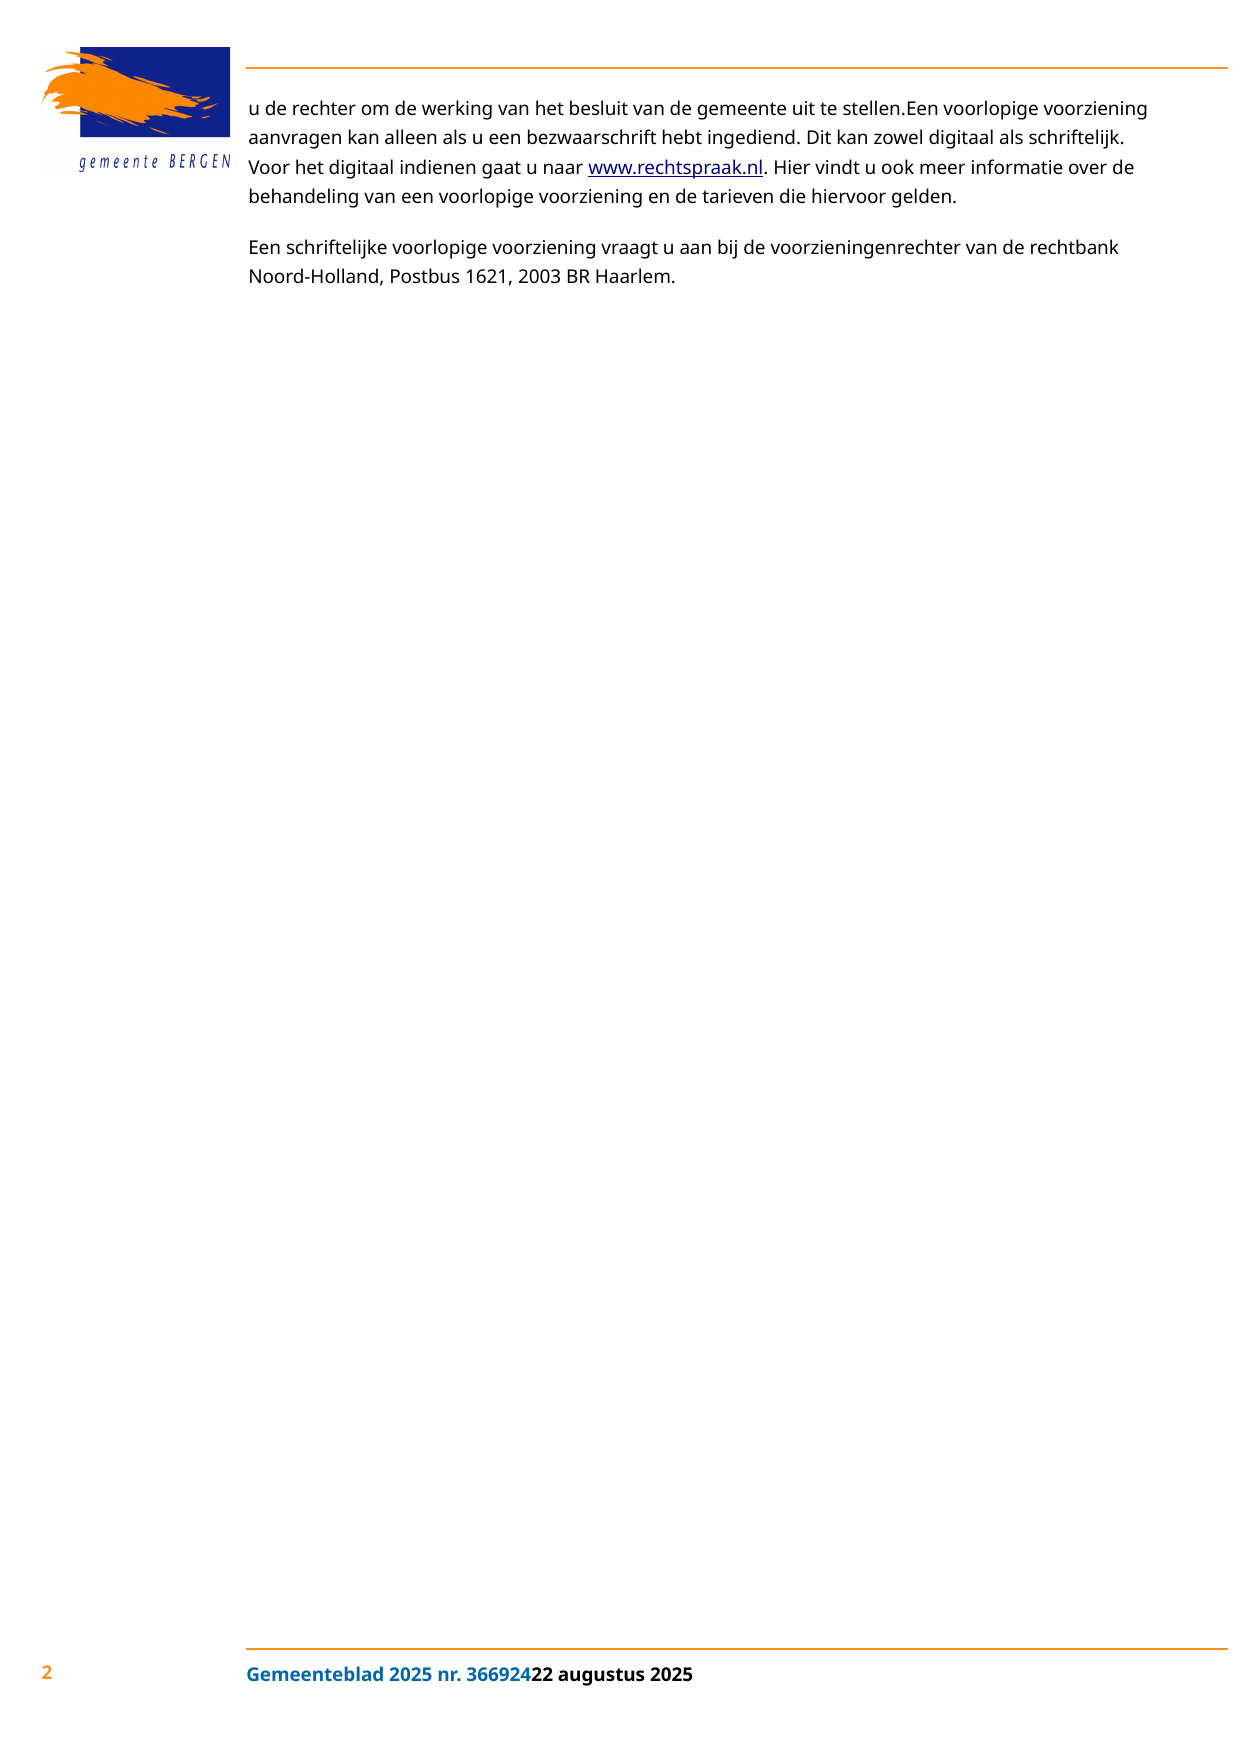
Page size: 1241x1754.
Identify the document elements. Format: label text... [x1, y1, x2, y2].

picture [41, 47, 231, 172]
text Een schriftelijke voorlopige voorziening vraagt u aan bij de voorzieningenrechter van de rechtbank Noord-Holland, Postbus 1621, 2003 BR Haarlem. [248, 234, 1152, 289]
text u de rechter om de werking van het besluit van de gemeente uit te stellen.Een voorlopige voorziening aanvragen kan alleen als u een bezwaarschrift hebt ingediend. Dit kan zowel digitaal als schriftelijk. Voor het digitaal indienen gaat u naar www.rechtspraak.nl. Hier vindt u ook meer informatie over de behandeling van een voorlopige voorziening en de tarieven die hiervoor gelden. [248, 95, 1152, 209]
